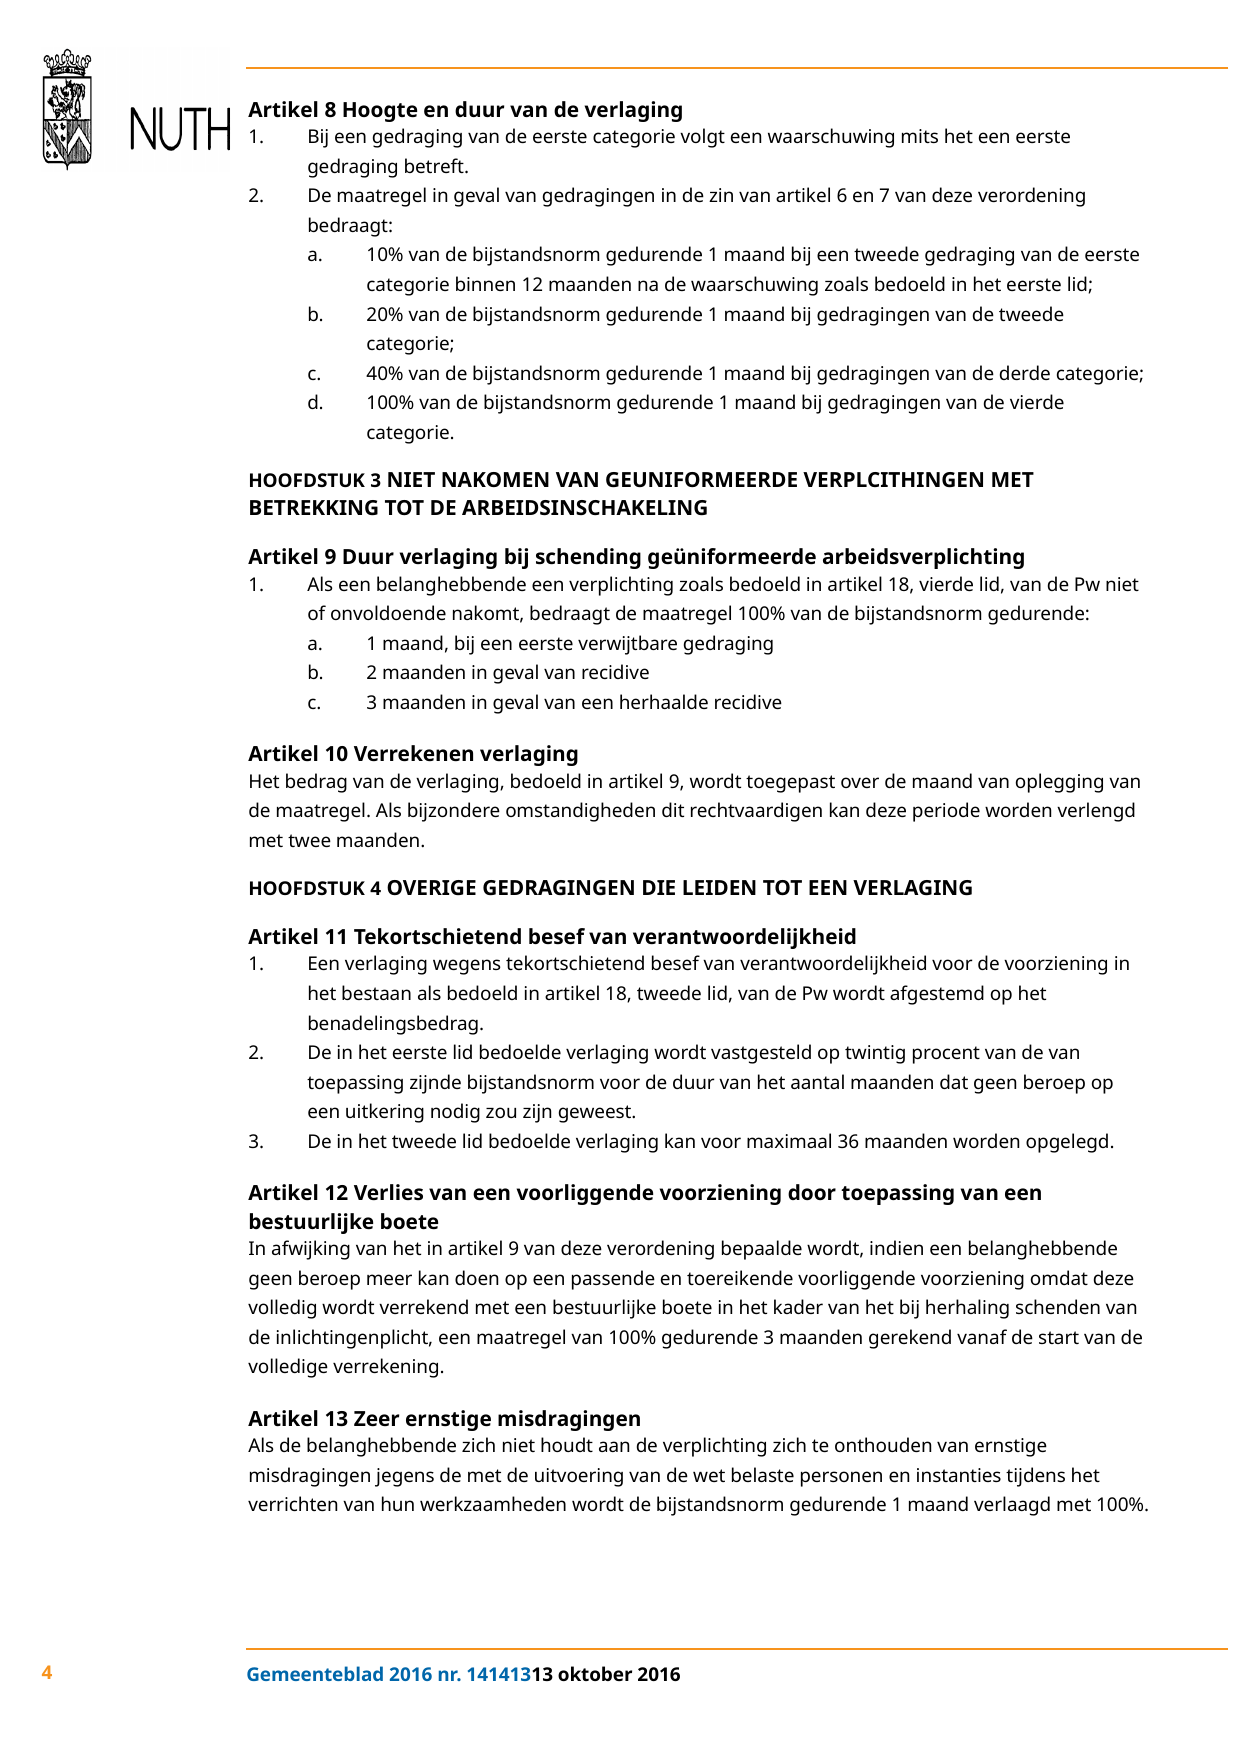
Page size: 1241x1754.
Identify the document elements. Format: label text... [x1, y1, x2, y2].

text Artikel 12 Verlies van een voorliggende voorziening door toepassing van een bestuurlijke boete [248, 1178, 1152, 1235]
text HOOFDSTUK 3 NIET NAKOMEN VAN GEUNIFORMEERDE VERPLCITHINGEN MET BETREKKING TOT DE ARBEIDSINSCHAKELING [248, 465, 1152, 522]
picture [41, 47, 231, 172]
text Het bedrag van de verlaging, bedoeld in artikel 9, wordt toegepast over de maand van oplegging van de maatregel. Als bijzondere omstandigheden dit rechtvaardigen kan deze periode worden verlengd met twee maanden. [248, 768, 1152, 853]
list De maatregel in geval van gedragingen in de zin van artikel 6 en 7 van deze verordening bedraagt: [248, 182, 1152, 238]
list 100% van de bijstandsnorm gedurende 1 maand bij gedragingen van de vierde categorie. [307, 389, 1152, 445]
list Een verlaging wegens tekortschietend besef van verantwoordelijkheid voor de voorziening in het bestaan als bedoeld in artikel 18, tweede lid, van de Pw wordt afgestemd op het benadelingsbedrag. [248, 951, 1152, 1035]
text Als de belanghebbende zich niet houdt aan de verplichting zich te onthouden van ernstige misdragingen jegens de met de uitvoering van de wet belaste personen en instanties tijdens het verrichten van hun werkzaamheden wordt de bijstandsnorm gedurende 1 maand verlaagd met 100%. [248, 1432, 1152, 1517]
text Artikel 8 Hoogte en duur van de verlaging [248, 95, 1152, 123]
text In afwijking van het in artikel 9 van deze verordening bepaalde wordt, indien een belanghebbende geen beroep meer kan doen op een passende en toereikende voorliggende voorziening omdat deze volledig wordt verrekend met een bestuurlijke boete in het kader van het bij herhaling schenden van de inlichtingenplicht, een maatregel van 100% gedurende 3 maanden gerekend vanaf de start van de volledige verrekening. [248, 1235, 1152, 1379]
list Als een belanghebbende een verplichting zoals bedoeld in artikel 18, vierde lid, van de Pw niet of onvoldoende nakomt, bedraagt de maatregel 100% van de bijstandsnorm gedurende: [248, 571, 1152, 626]
list De in het eerste lid bedoelde verlaging wordt vastgesteld op twintig procent van de van toepassing zijnde bijstandsnorm voor de duur van het aantal maanden dat geen beroep op een uitkering nodig zou zijn geweest. [248, 1039, 1152, 1124]
text Artikel 11 Tekortschietend besef van verantwoordelijkheid [248, 922, 1152, 951]
text Artikel 13 Zeer ernstige misdragingen [248, 1404, 1152, 1432]
list 40% van de bijstandsnorm gedurende 1 maand bij gedragingen van de derde categorie; [307, 360, 1152, 386]
text Artikel 10 Verrekenen verlaging [248, 739, 1152, 768]
text Artikel 9 Duur verlaging bij schending geüniformeerde arbeidsverplichting [248, 542, 1152, 571]
list 20% van de bijstandsnorm gedurende 1 maand bij gedragingen van de tweede categorie; [307, 301, 1152, 356]
list 3 maanden in geval van een herhaalde recidive [307, 689, 1152, 715]
text HOOFDSTUK 4 OVERIGE GEDRAGINGEN DIE LEIDEN TOT EEN VERLAGING [248, 873, 1152, 901]
list 2 maanden in geval van recidive [307, 659, 1152, 685]
list De in het tweede lid bedoelde verlaging kan voor maximaal 36 maanden worden opgelegd. [248, 1128, 1152, 1154]
list 1 maand, bij een eerste verwijtbare gedraging [307, 630, 1152, 656]
list Bij een gedraging van de eerste categorie volgt een waarschuwing mits het een eerste gedraging betreft. [248, 123, 1152, 178]
list 10% van de bijstandsnorm gedurende 1 maand bij een tweede gedraging van de eerste categorie binnen 12 maanden na de waarschuwing zoals bedoeld in het eerste lid; [307, 242, 1152, 297]
